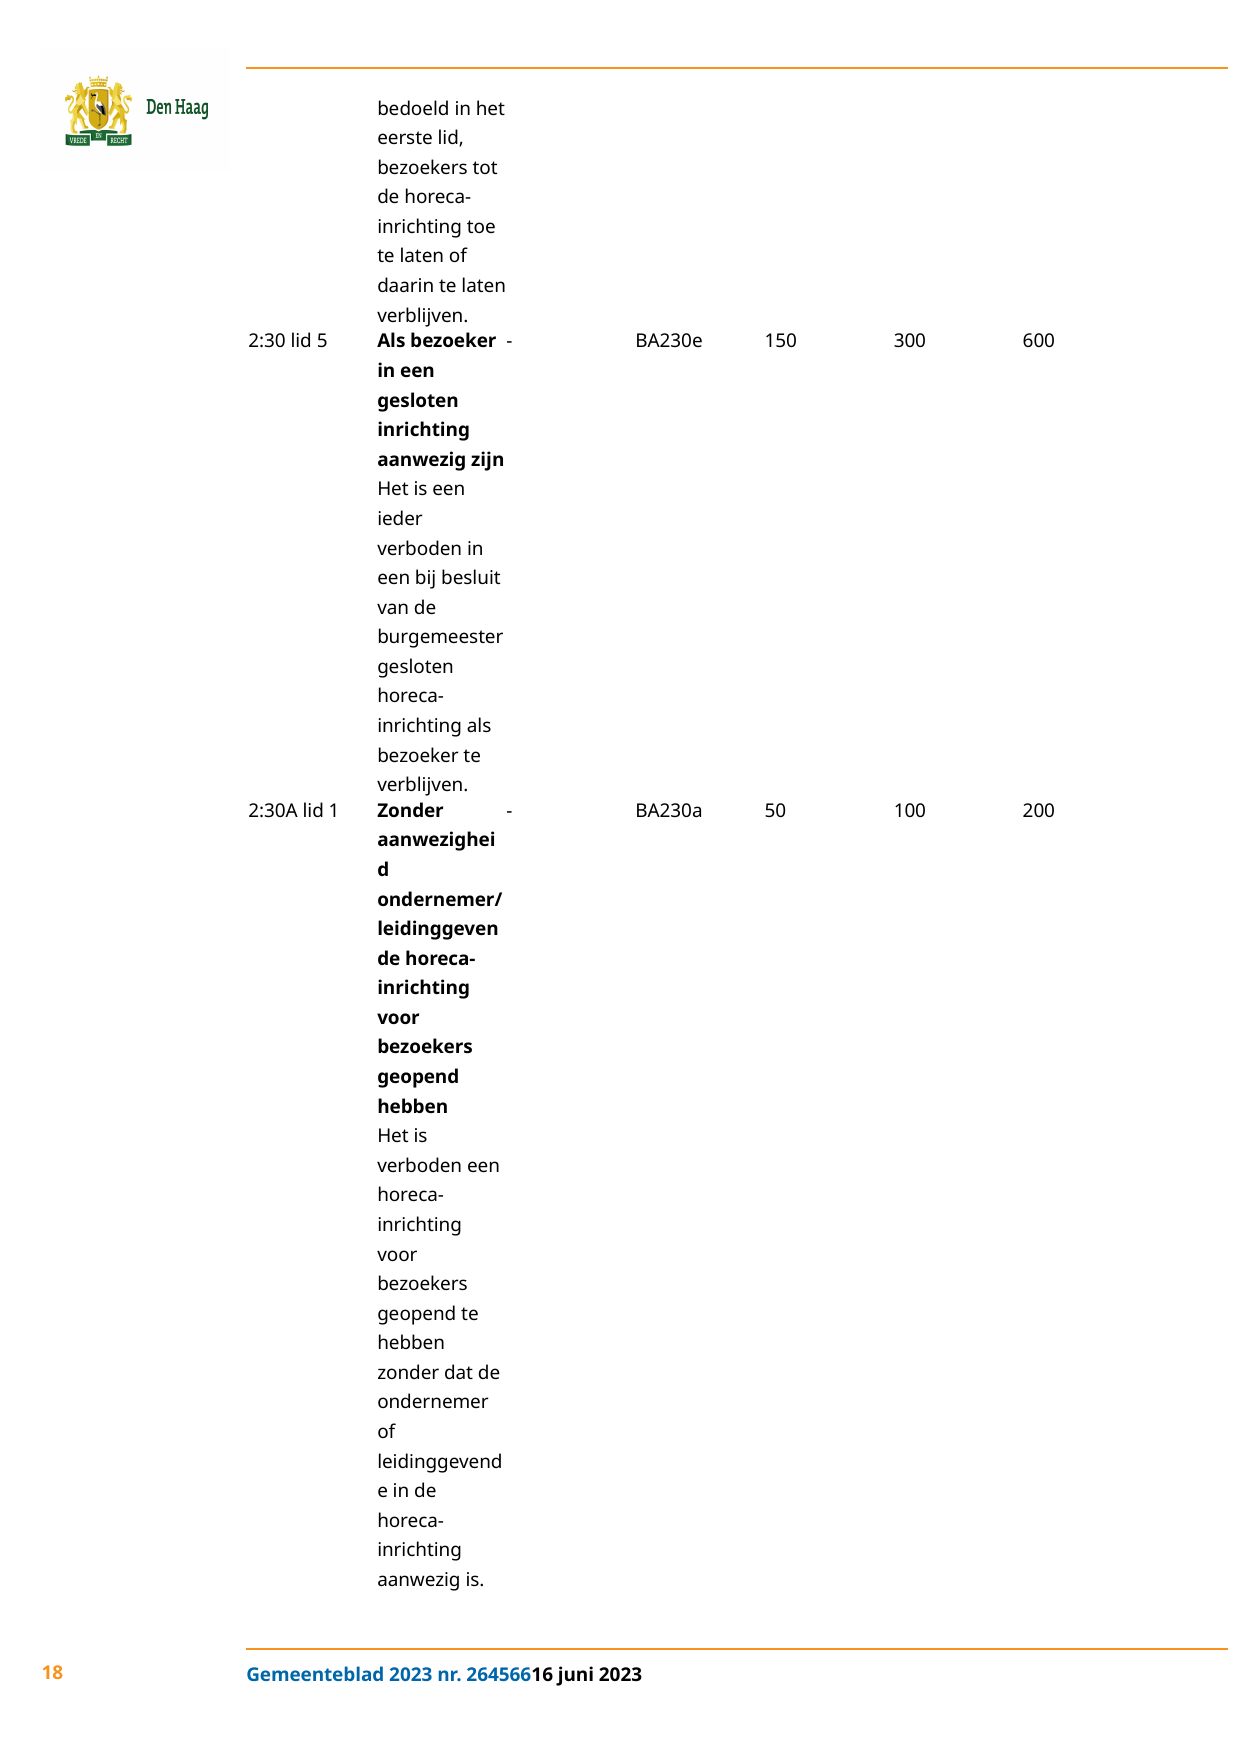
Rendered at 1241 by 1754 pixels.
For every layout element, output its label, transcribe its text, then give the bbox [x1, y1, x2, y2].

table_cell 2:30A lid 1 [248, 797, 377, 1592]
table_cell BA230e [635, 328, 764, 797]
table_cell Als bezoeker in een gesloten inrichting aanwezig zijn Het is een ieder verboden in een bij besluit van de burgemeester gesloten horeca-inrichting als bezoeker te verblijven. [377, 328, 506, 797]
table_cell Zonder aanwezigheid ondernemer/leidinggevende horeca-inrichting voor bezoekers geopend hebben Het is verboden een horeca-inrichting voor bezoekers geopend te hebben zonder dat de ondernemer of leidinggevende in de horeca-inrichting aanwezig is. [377, 797, 506, 1592]
table_cell 150 [764, 328, 893, 797]
table_cell [764, 95, 893, 328]
table_cell 600 [1023, 328, 1152, 797]
table_cell - [506, 328, 635, 797]
table_cell 300 [894, 328, 1022, 797]
table_cell [1023, 95, 1152, 328]
table_cell bedoeld in het eerste lid, bezoekers tot de horeca-inrichting toe te laten of daarin te laten verblijven. [377, 95, 506, 328]
table_cell [506, 95, 635, 328]
table_cell [248, 95, 377, 328]
table_cell - [506, 797, 635, 1592]
table_cell BA230a [635, 797, 764, 1592]
table_cell [635, 95, 764, 328]
table_cell 50 [764, 797, 893, 1592]
picture [41, 47, 231, 172]
table_cell 2:30 lid 5 [248, 328, 377, 797]
table_cell 100 [894, 797, 1022, 1592]
table_cell [894, 95, 1022, 328]
table_cell 200 [1023, 797, 1152, 1592]
